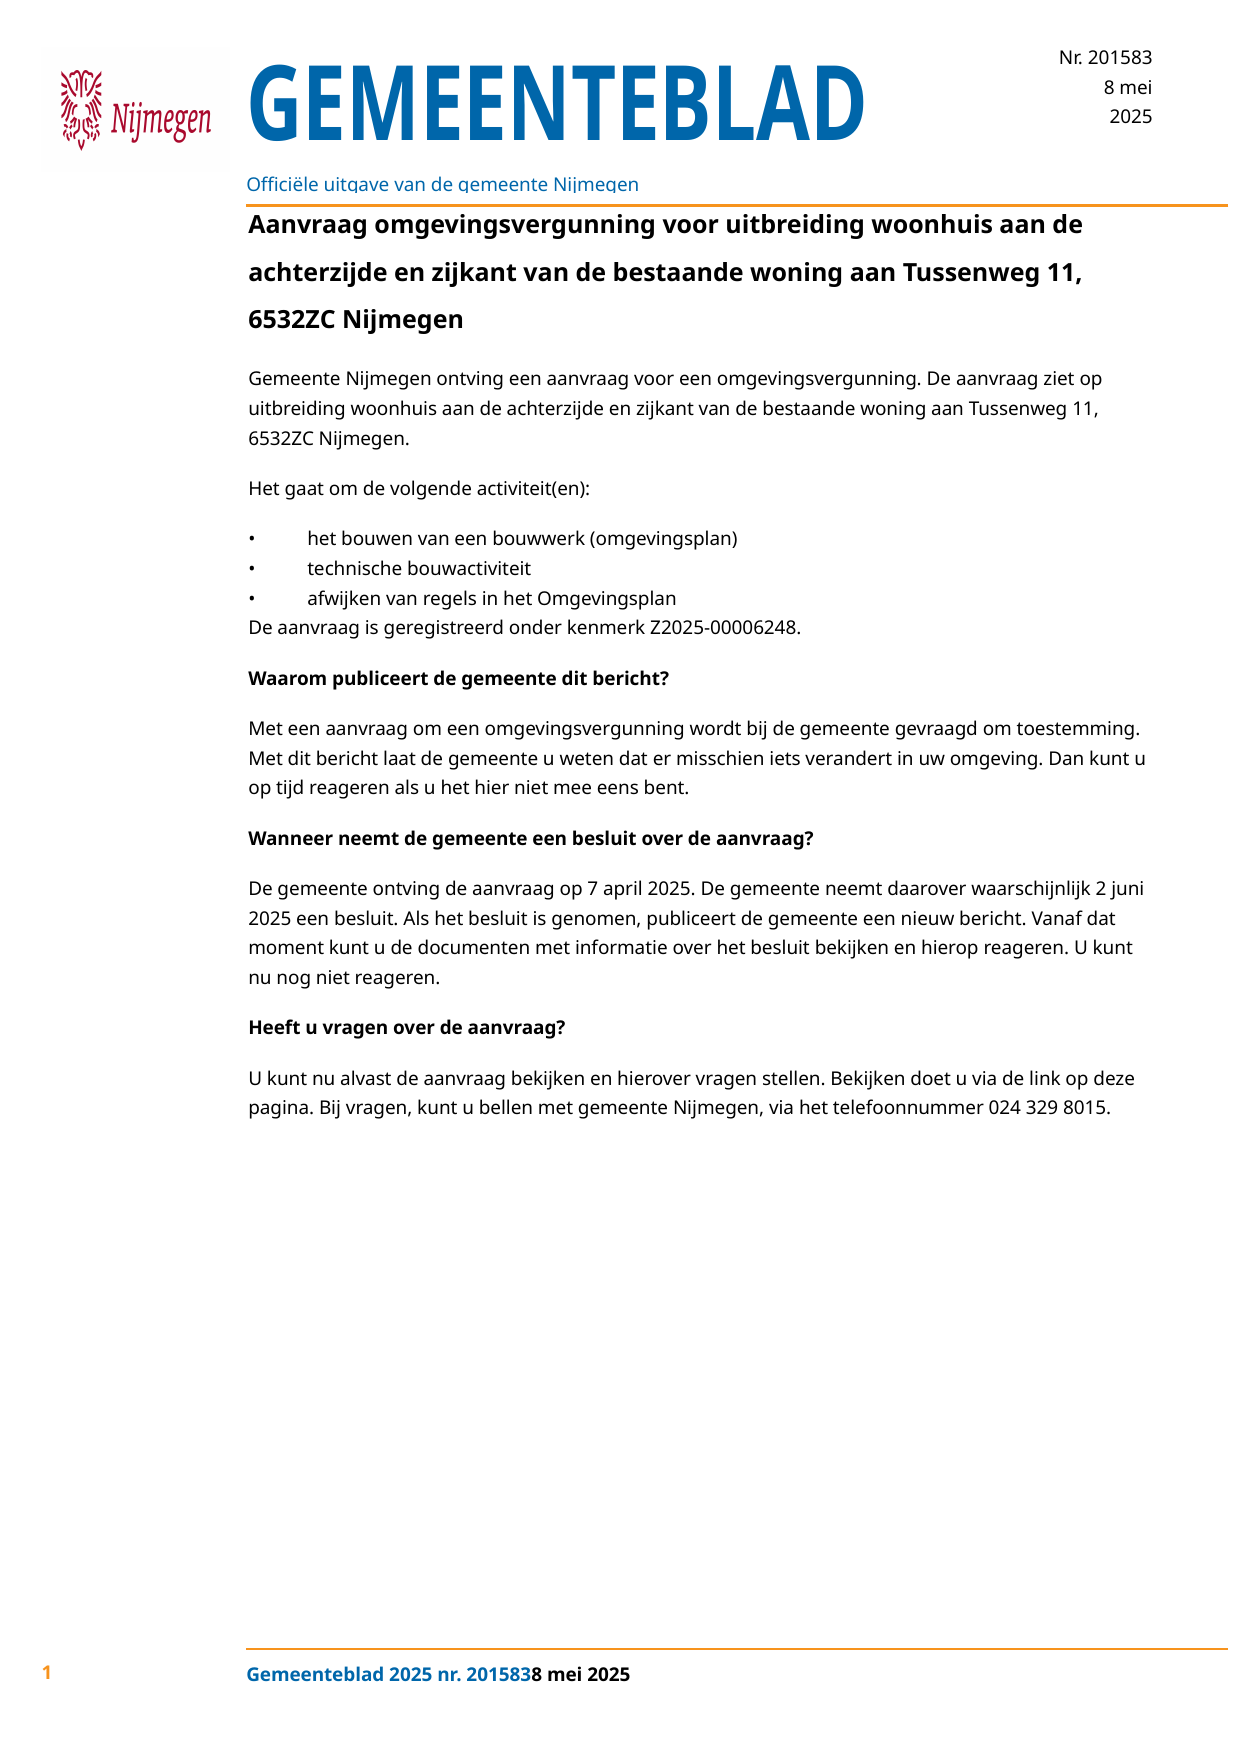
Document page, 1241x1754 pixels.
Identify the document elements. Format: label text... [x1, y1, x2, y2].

list afwijken van regels in het Omgevingsplan [248, 585, 1152, 610]
text Met een aanvraag om een omgevingsvergunning wordt bij de gemeente gevraagd om toestemming. Met dit bericht laat de gemeente u weten dat er misschien iets verandert in uw omgeving. Dan kunt u op tijd reageren als u het hier niet mee eens bent. [248, 715, 1152, 800]
text Wanneer neemt de gemeente een besluit over de aanvraag? [248, 825, 1152, 850]
text Heeft u vragen over de aanvraag? [248, 1014, 1152, 1040]
text De aanvraag is geregistreerd onder kenmerk Z2025-00006248. [248, 614, 1152, 640]
text U kunt nu alvast de aanvraag bekijken en hierover vragen stellen. Bekijken doet u via de link op deze pagina. Bij vragen, kunt u bellen met gemeente Nijmegen, via het telefoonnummer 024 329 8015. [248, 1065, 1152, 1120]
text Waarom publiceert de gemeente dit bericht? [248, 665, 1152, 690]
text Het gaat om de volgende activiteit(en): [248, 475, 1152, 501]
text Aanvraag omgevingsvergunning voor uitbreiding woonhuis aan de achterzijde en zijkant van de bestaande woning aan Tussenweg 11, 6532ZC Nijmegen [248, 207, 1152, 336]
text Gemeente Nijmegen ontving een aanvraag voor een omgevingsvergunning. De aanvraag ziet op uitbreiding woonhuis aan de achterzijde en zijkant van de bestaande woning aan Tussenweg 11, 6532ZC Nijmegen. [248, 366, 1152, 450]
text De gemeente ontving de aanvraag op 7 april 2025. De gemeente neemt daarover waarschijnlijk 2 juni 2025 een besluit. Als het besluit is genomen, publiceert de gemeente een nieuw bericht. Vanaf dat moment kunt u de documenten met informatie over het besluit bekijken en hierop reageren. U kunt nu nog niet reageren. [248, 875, 1152, 989]
picture [41, 47, 231, 172]
list technische bouwactiviteit [248, 555, 1152, 581]
list het bouwen van een bouwwerk (omgevingsplan) [248, 526, 1152, 551]
